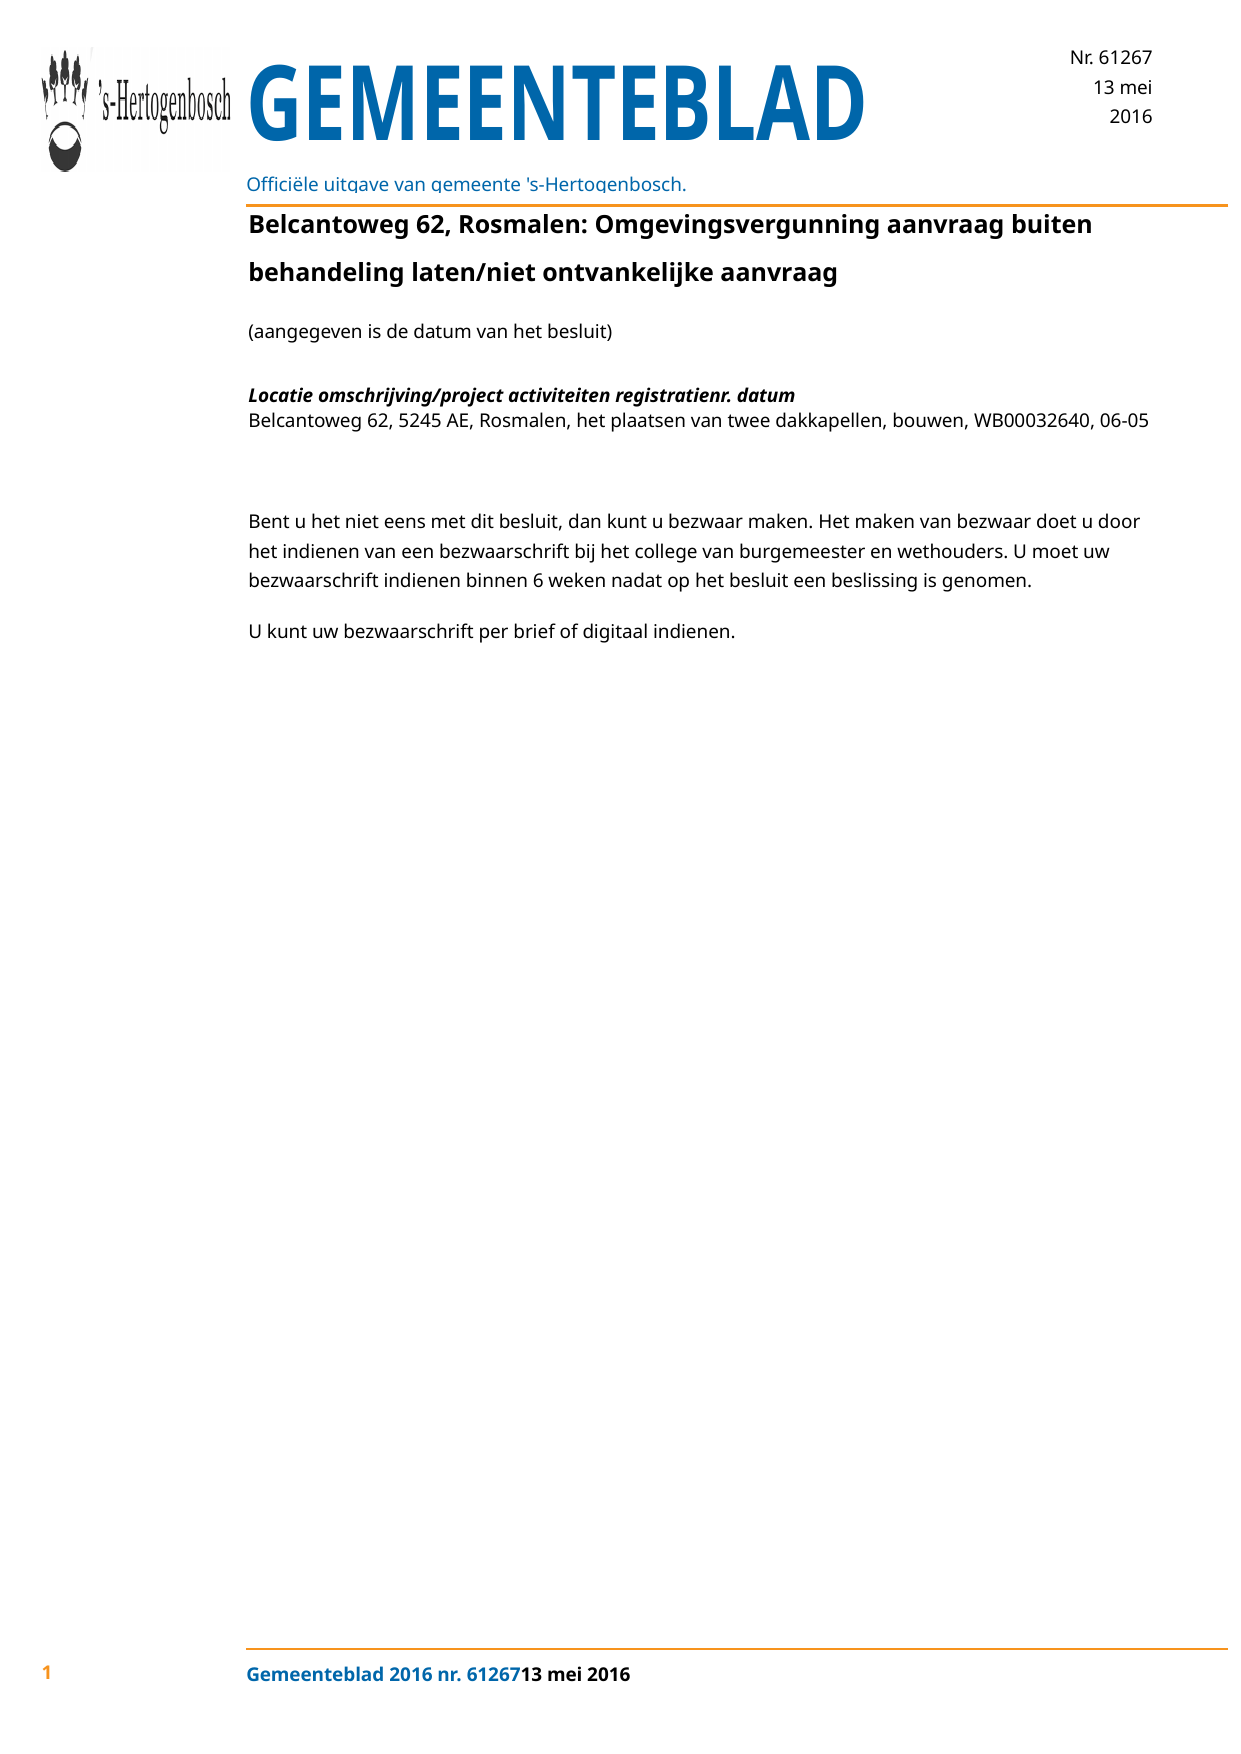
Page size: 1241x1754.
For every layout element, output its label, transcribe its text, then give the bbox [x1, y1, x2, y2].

picture [41, 47, 231, 172]
text Locatie omschrijving/project activiteiten registratienr. datum [248, 382, 1152, 408]
text U kunt uw bezwaarschrift per brief of digitaal indienen. [248, 618, 1152, 644]
text Belcantoweg 62, Rosmalen: Omgevingsvergunning aanvraag buiten behandeling laten/niet ontvankelijke aanvraag [248, 207, 1152, 288]
text Bent u het niet eens met dit besluit, dan kunt u bezwaar maken. Het maken van bezwaar doet u door het indienen van een bezwaarschrift bij het college van burgemeester en wethouders. U moet uw bezwaarschrift indienen binnen 6 weken nadat op het besluit een beslissing is genomen. [248, 508, 1152, 593]
text Belcantoweg 62, 5245 AE, Rosmalen, het plaatsen van twee dakkapellen, bouwen, WB00032640, 06-05 [248, 408, 1152, 433]
text (aangegeven is de datum van het besluit) [248, 318, 1152, 344]
